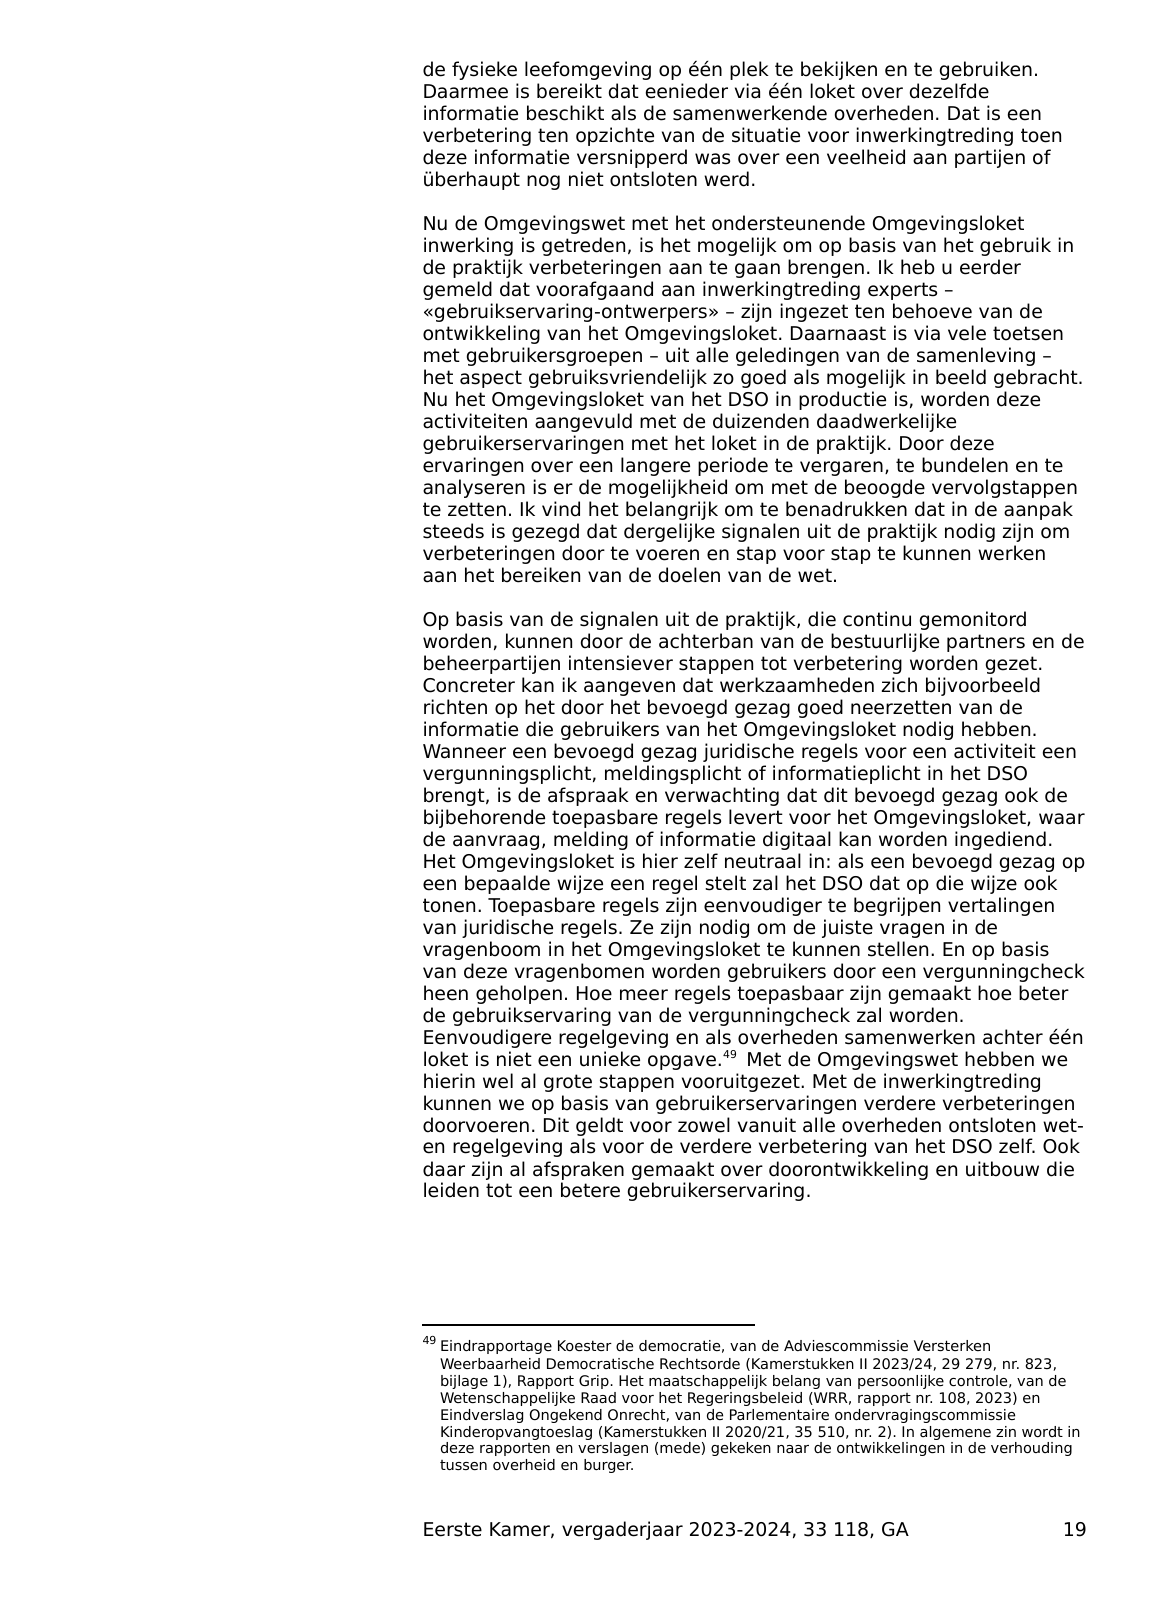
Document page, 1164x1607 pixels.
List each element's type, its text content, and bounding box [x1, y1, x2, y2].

text Eindrapportage Koester de democratie, van de Adviescommissie Versterken Weerbaarheid Democratische Rechtsorde (Kamerstukken II 2023/24, 29 279, nr. 823, bijlage 1), Rapport Grip. Het maatschappelijk belang van persoonlijke controle, van de Wetenschappelijke Raad voor het Regeringsbeleid (WRR, rapport nr. 108, 2023) en Eindverslag Ongekend Onrecht, van de Parlementaire ondervragingscommissie Kinderopvangtoeslag (Kamerstukken II 2020/21, 35 510, nr. 2). In algemene zin wordt in deze rapporten en verslagen (mede) gekeken naar de ontwikkelingen in de verhouding tussen overheid en burger. [422, 1334, 1087, 1474]
text Op basis van de signalen uit de praktijk, die continu gemonitord worden, kunnen door de achterban van de bestuurlijke partners en de beheerpartijen intensiever stappen tot verbetering worden gezet. Concreter kan ik aangeven dat werkzaamheden zich bijvoorbeeld richten op het door het bevoegd gezag goed neerzetten van de informatie die gebruikers van het Omgevingsloket nodig hebben. Wanneer een bevoegd gezag juridische regels voor een activiteit een vergunningsplicht, meldingsplicht of informatieplicht in het DSO brengt, is de afspraak en verwachting dat dit bevoegd gezag ook de bijbehorende toepasbare regels levert voor het Omgevingsloket, waar de aanvraag, melding of informatie digitaal kan worden ingediend. Het Omgevingsloket is hier zelf neutraal in: als een bevoegd gezag op een bepaalde wijze een regel stelt zal het DSO dat op die wijze ook tonen. Toepasbare regels zijn eenvoudiger te begrijpen vertalingen van juridische regels. Ze zijn nodig om de juiste vragen in de vragenboom in het Omgevingsloket te kunnen stellen. En op basis van deze vragenbomen worden gebruikers door een vergunningcheck heen geholpen. Hoe meer regels toepasbaar zijn gemaakt hoe beter de gebruikservaring van de vergunningcheck zal worden. Eenvoudigere regelgeving en als overheden samenwerken achter één loket is niet een unieke opgave. Met de Omgevingswet hebben we hierin wel al grote stappen vooruitgezet. Met de inwerkingtreding kunnen we op basis van gebruikerservaringen verdere verbeteringen doorvoeren. Dit geldt voor zowel vanuit alle overheden ontsloten wet- en regelgeving als voor de verdere verbetering van het DSO zelf. Ook daar zijn al afspraken gemaakt over doorontwikkeling en uitbouw die leiden tot een betere gebruikerservaring. [422, 609, 1087, 1202]
text Nu de Omgevingswet met het ondersteunende Omgevingsloket inwerking is getreden, is het mogelijk om op basis van het gebruik in de praktijk verbeteringen aan te gaan brengen. Ik heb u eerder gemeld dat voorafgaand aan inwerkingtreding experts – «gebruikservaring-ontwerpers» – zijn ingezet ten behoeve van de ontwikkeling van het Omgevingsloket. Daarnaast is via vele toetsen met gebruikersgroepen – uit alle geledingen van de samenleving – het aspect gebruiksvriendelijk zo goed als mogelijk in beeld gebracht. Nu het Omgevingsloket van het DSO in productie is, worden deze activiteiten aangevuld met de duizenden daadwerkelijke gebruikerservaringen met het loket in de praktijk. Door deze ervaringen over een langere periode te vergaren, te bundelen en te analyseren is er de mogelijkheid om met de beoogde vervolgstappen te zetten. Ik vind het belangrijk om te benadrukken dat in de aanpak steeds is gezegd dat dergelijke signalen uit de praktijk nodig zijn om verbeteringen door te voeren en stap voor stap te kunnen werken aan het bereiken van de doelen van de wet. [422, 213, 1087, 587]
text de fysieke leefomgeving op één plek te bekijken en te gebruiken. Daarmee is bereikt dat eenieder via één loket over dezelfde informatie beschikt als de samenwerkende overheden. Dat is een verbetering ten opzichte van de situatie voor inwerkingtreding toen deze informatie versnipperd was over een veelheid aan partijen of überhaupt nog niet ontsloten werd. [422, 59, 1087, 191]
